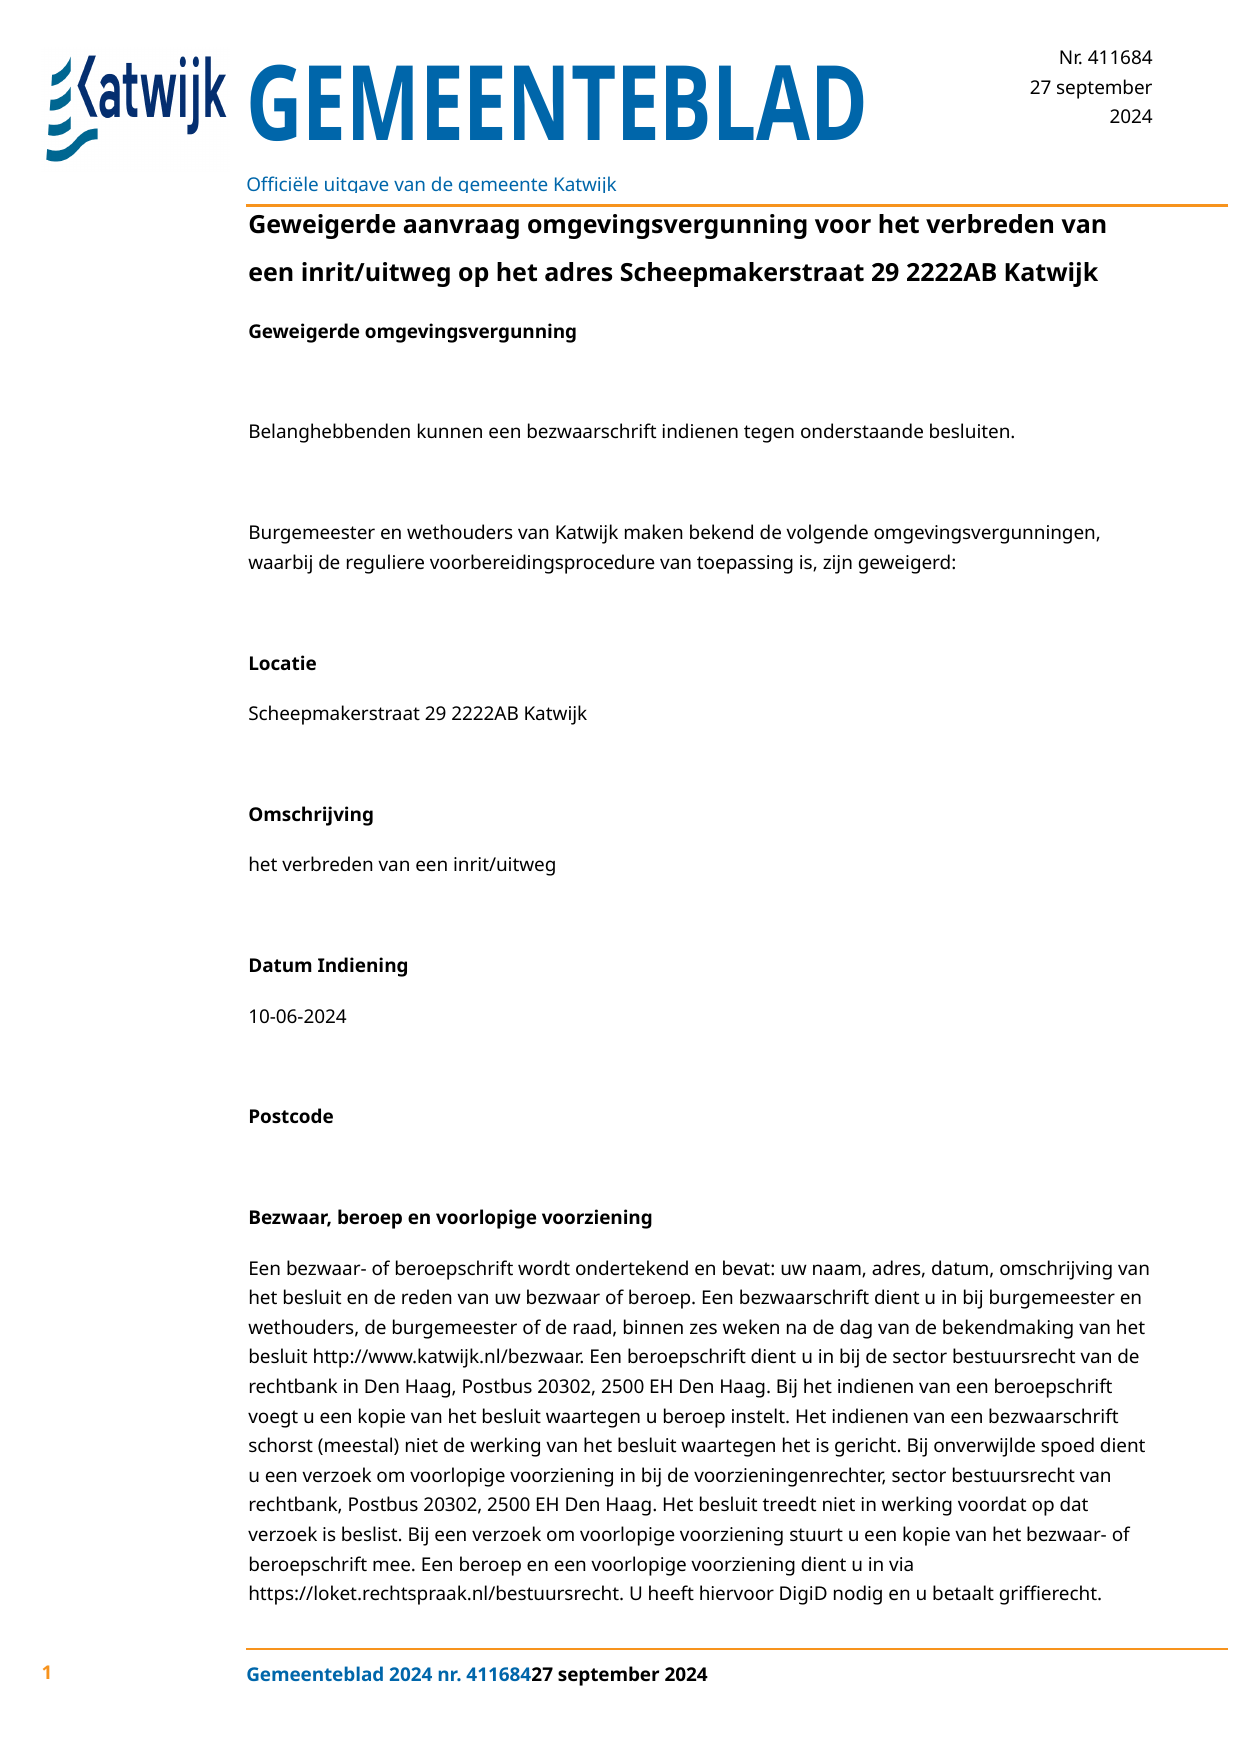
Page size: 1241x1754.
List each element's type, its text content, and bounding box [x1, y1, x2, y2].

picture [41, 47, 231, 172]
text Postcode [248, 1104, 1152, 1129]
text Scheepmakerstraat 29 2222AB Katwijk [248, 700, 1152, 726]
text Bezwaar, beroep en voorlopige voorziening [248, 1204, 1152, 1230]
text Datum Indiening [248, 952, 1152, 978]
text 10-06-2024 [248, 1003, 1152, 1029]
text Geweigerde omgevingsvergunning [248, 318, 1152, 344]
text het verbreden van een inrit/uitweg [248, 852, 1152, 877]
text Geweigerde aanvraag omgevingsvergunning voor het verbreden van een inrit/uitweg op het adres Scheepmakerstraat 29 2222AB Katwijk [248, 207, 1152, 288]
text Een bezwaar- of beroepschrift wordt ondertekend en bevat: uw naam, adres, datum, omschrijving van het besluit en de reden van uw bezwaar of beroep. Een bezwaarschrift dient u in bij burgemeester en wethouders, de burgemeester of de raad, binnen zes weken na de dag van de bekendmaking van het besluit http://www.katwijk.nl/bezwaar. Een beroepschrift dient u in bij de sector bestuursrecht van de rechtbank in Den Haag, Postbus 20302, 2500 EH Den Haag. Bij het indienen van een beroepschrift voegt u een kopie van het besluit waartegen u beroep instelt. Het indienen van een bezwaarschrift schorst (meestal) niet de werking van het besluit waartegen het is gericht. Bij onverwijlde spoed dient u een verzoek om voorlopige voorziening in bij de voorzieningenrechter, sector bestuursrecht van rechtbank, Postbus 20302, 2500 EH Den Haag. Het besluit treedt niet in werking voordat op dat verzoek is beslist. Bij een verzoek om voorlopige voorziening stuurt u een kopie van het bezwaar- of beroepschrift mee. Een beroep en een voorlopige voorziening dient u in via https://loket.rechtspraak.nl/bestuursrecht. U heeft hiervoor DigiD nodig en u betaalt griffierecht. [248, 1255, 1152, 1606]
text Burgemeester en wethouders van Katwijk maken bekend de volgende omgevingsvergunningen, waarbij de reguliere voorbereidingsprocedure van toepassing is, zijn geweigerd: [248, 519, 1152, 575]
text Locatie [248, 650, 1152, 676]
text Omschrijving [248, 801, 1152, 827]
text Belanghebbenden kunnen een bezwaarschrift indienen tegen onderstaande besluiten. [248, 419, 1152, 444]
